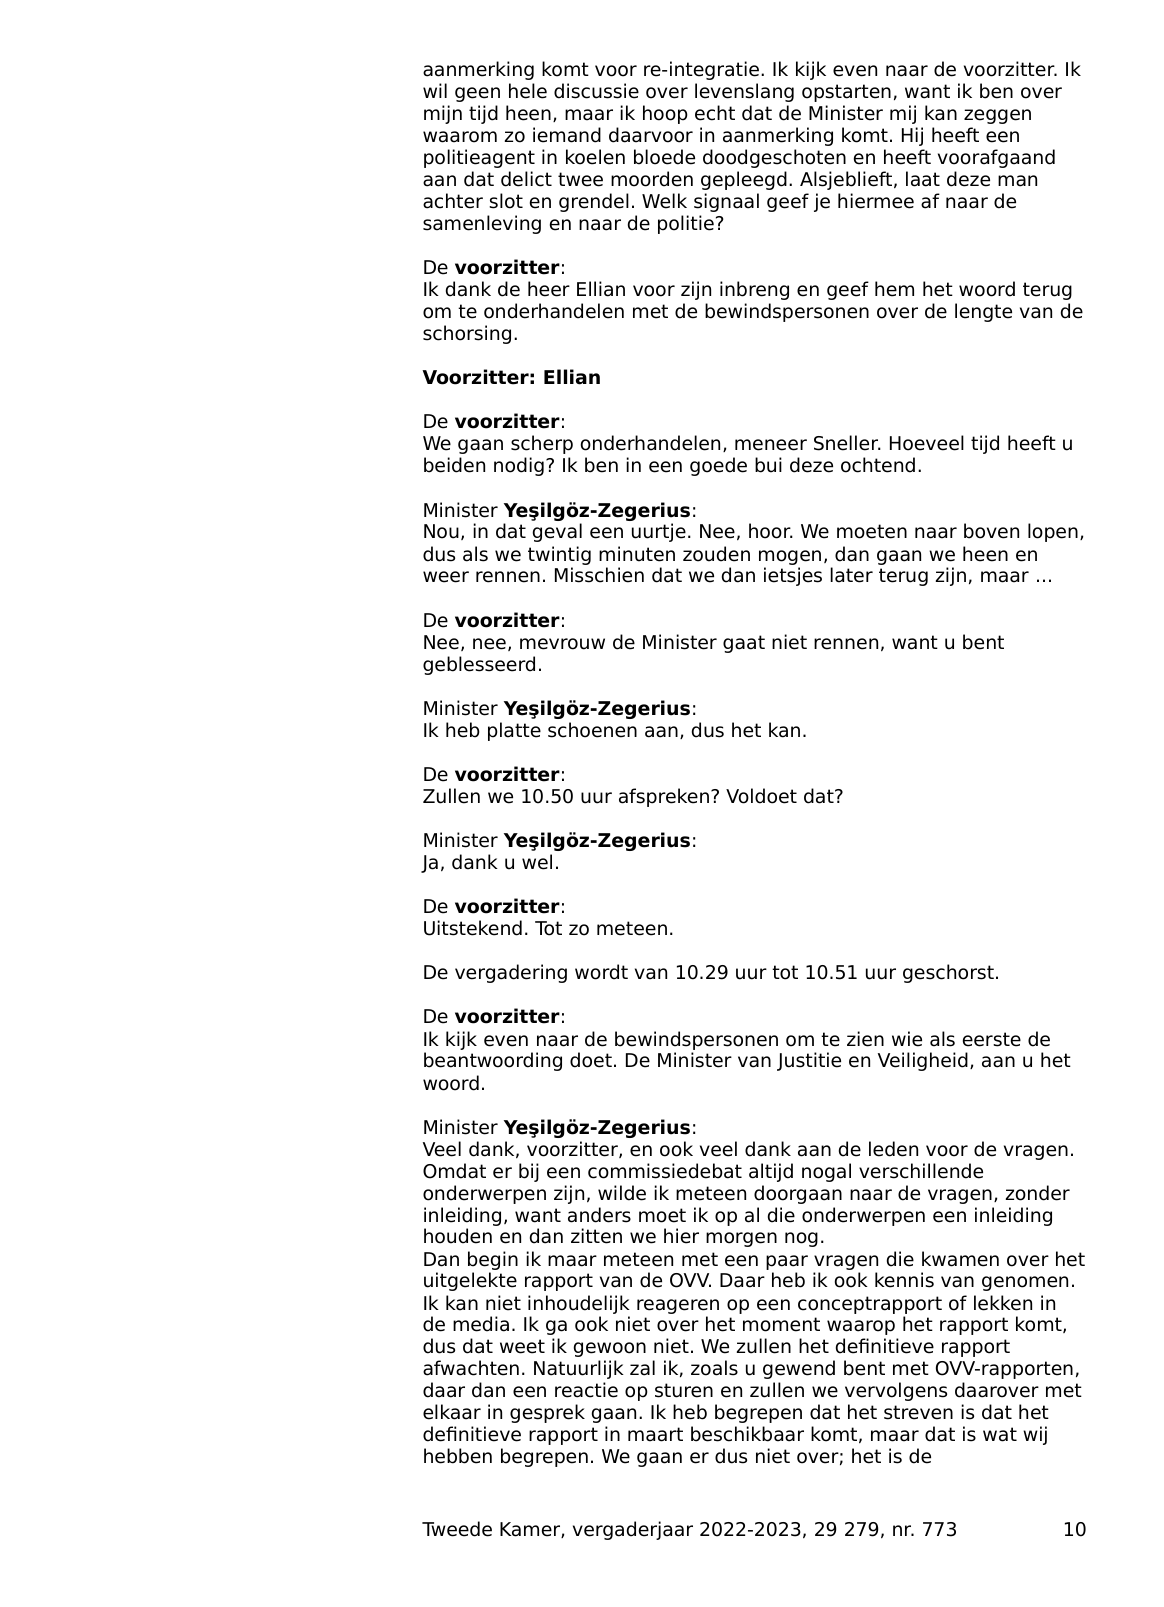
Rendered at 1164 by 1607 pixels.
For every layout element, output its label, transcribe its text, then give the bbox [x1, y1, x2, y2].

text De voorzitter: [422, 411, 1087, 433]
text Veel dank, voorzitter, en ook veel dank aan de leden voor de vragen. Omdat er bij een commissiedebat altijd nogal verschillende onderwerpen zijn, wilde ik meteen doorgaan naar de vragen, zonder inleiding, want anders moet ik op al die onderwerpen een inleiding houden en dan zitten we hier morgen nog. [422, 1138, 1087, 1248]
text De voorzitter: [422, 609, 1087, 632]
text De voorzitter: [422, 1006, 1087, 1028]
text Ik kijk even naar de bewindspersonen om te zien wie als eerste de beantwoording doet. De Minister van Justitie en Veiligheid, aan u het woord. [422, 1028, 1087, 1094]
text Ik dank de heer Ellian voor zijn inbreng en geef hem het woord terug om te onderhandelen met de bewindspersonen over de lengte van de schorsing. [422, 279, 1087, 345]
text Nee, nee, mevrouw de Minister gaat niet rennen, want u bent geblesseerd. [422, 632, 1087, 676]
text Minister Yeşilgöz-Zegerius: [422, 1117, 1087, 1138]
text De voorzitter: [422, 896, 1087, 918]
text Minister Yeşilgöz-Zegerius: [422, 499, 1087, 521]
text Ja, dank u wel. [422, 852, 1087, 874]
text Nou, in dat geval een uurtje. Nee, hoor. We moeten naar boven lopen, dus als we twintig minuten zouden mogen, dan gaan we heen en weer rennen. Misschien dat we dan ietsjes later terug zijn, maar ... [422, 521, 1087, 587]
text De vergadering wordt van 10.29 uur tot 10.51 uur geschorst. [422, 962, 1087, 984]
text De voorzitter: [422, 257, 1087, 279]
text Uitstekend. Tot zo meteen. [422, 918, 1087, 940]
text Zullen we 10.50 uur afspreken? Voldoet dat? [422, 786, 1087, 808]
text Minister Yeşilgöz-Zegerius: [422, 698, 1087, 720]
text aanmerking komt voor re-integratie. Ik kijk even naar de voorzitter. Ik wil geen hele discussie over levenslang opstarten, want ik ben over mijn tijd heen, maar ik hoop echt dat de Minister mij kan zeggen waarom zo iemand daarvoor in aanmerking komt. Hij heeft een politieagent in koelen bloede doodgeschoten en heeft voorafgaand aan dat delict twee moorden gepleegd. Alsjeblieft, laat deze man achter slot en grendel. Welk signaal geef je hiermee af naar de samenleving en naar de politie? [422, 59, 1087, 235]
text Minister Yeşilgöz-Zegerius: [422, 830, 1087, 852]
text De voorzitter: [422, 764, 1087, 786]
text Ik heb platte schoenen aan, dus het kan. [422, 720, 1087, 742]
text We gaan scherp onderhandelen, meneer Sneller. Hoeveel tijd heeft u beiden nodig? Ik ben in een goede bui deze ochtend. [422, 433, 1087, 477]
text Dan begin ik maar meteen met een paar vragen die kwamen over het uitgelekte rapport van de OVV. Daar heb ik ook kennis van genomen. Ik kan niet inhoudelijk reageren op een conceptrapport of lekken in de media. Ik ga ook niet over het moment waarop het rapport komt, dus dat weet ik gewoon niet. We zullen het definitieve rapport afwachten. Natuurlijk zal ik, zoals u gewend bent met OVV-rapporten, daar dan een reactie op sturen en zullen we vervolgens daarover met elkaar in gesprek gaan. Ik heb begrepen dat het streven is dat het definitieve rapport in maart beschikbaar komt, maar dat is wat wij hebben begrepen. We gaan er dus niet over; het is de [422, 1248, 1087, 1468]
subtitle Voorzitter: Ellian [422, 367, 1087, 389]
